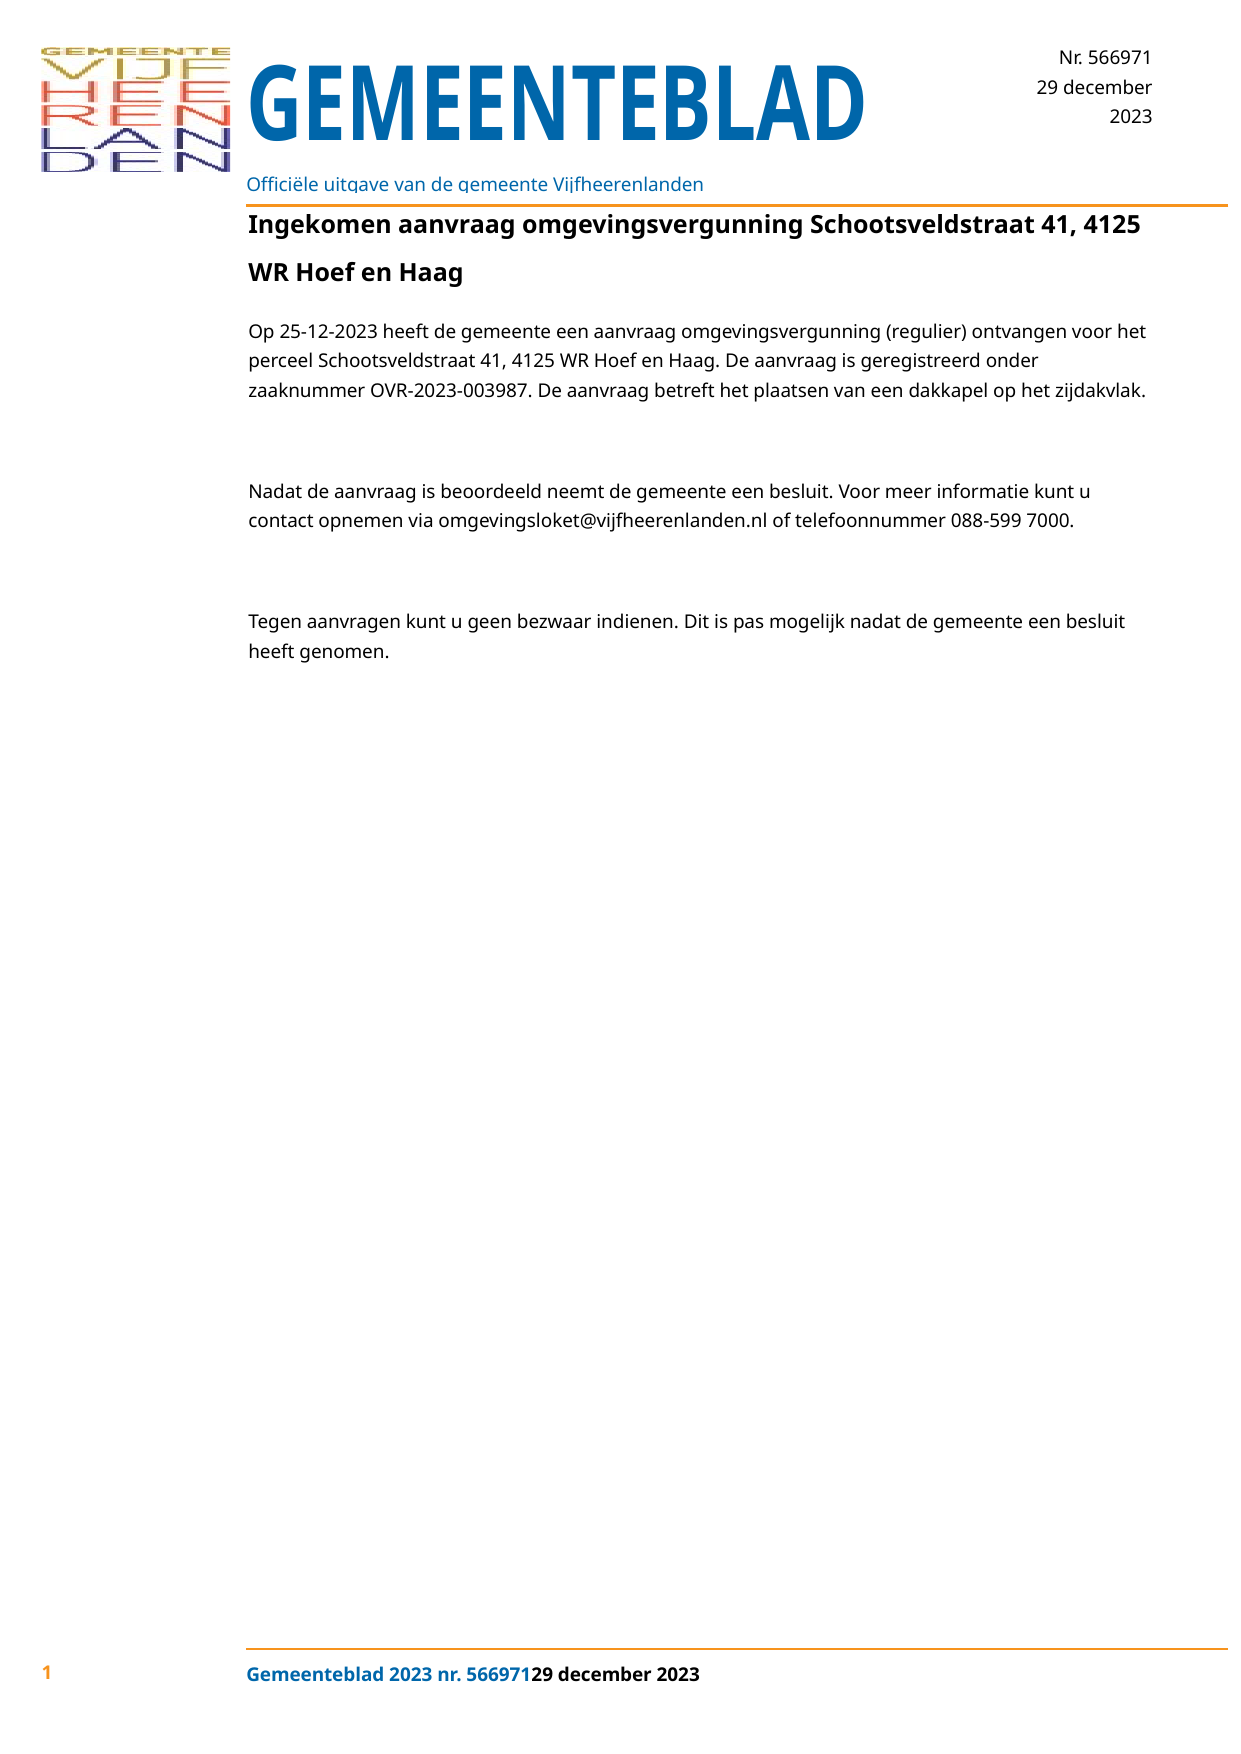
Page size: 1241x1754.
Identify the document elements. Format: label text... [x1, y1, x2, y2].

text Nadat de aanvraag is beoordeeld neemt de gemeente een besluit. Voor meer informatie kunt u contact opnemen via omgevingsloket@vijfheerenlanden.nl of telefoonnummer 088-599 7000. [248, 478, 1152, 533]
text Ingekomen aanvraag omgevingsvergunning Schootsveldstraat 41, 4125 WR Hoef en Haag [248, 207, 1152, 288]
text Tegen aanvragen kunt u geen bezwaar indienen. Dit is pas mogelijk nadat de gemeente een besluit heeft genomen. [248, 608, 1152, 664]
text Op 25-12-2023 heeft de gemeente een aanvraag omgevingsvergunning (regulier) ontvangen voor het perceel Schootsveldstraat 41, 4125 WR Hoef en Haag. De aanvraag is geregistreerd onder zaaknummer OVR-2023-003987. De aanvraag betreft het plaatsen van een dakkapel op het zijdakvlak. [248, 318, 1152, 403]
picture [41, 47, 231, 172]
